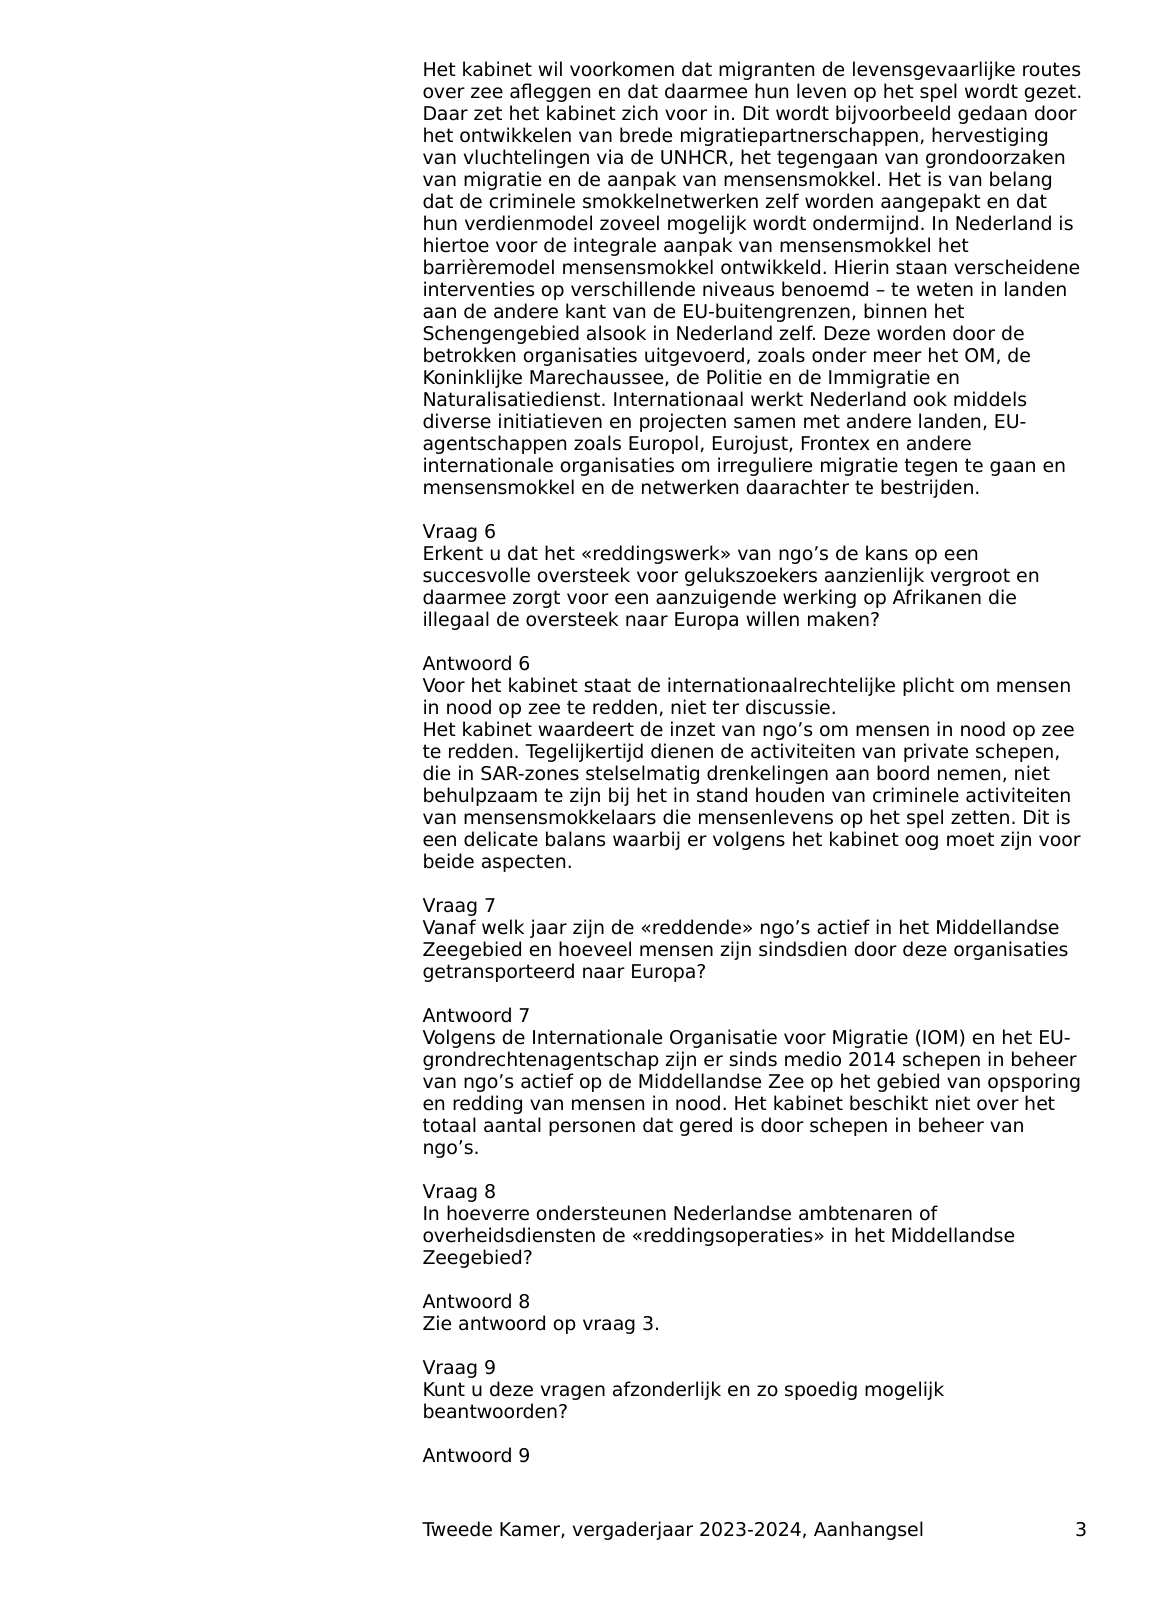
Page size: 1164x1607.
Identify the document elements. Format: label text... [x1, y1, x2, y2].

text Antwoord 7 [422, 1005, 1087, 1027]
text Vraag 8 [422, 1181, 1087, 1203]
text Antwoord 6 [422, 653, 1087, 675]
text Vraag 6 [422, 521, 1087, 543]
text In hoeverre ondersteunen Nederlandse ambtenaren of overheidsdiensten de «reddingsoperaties» in het Middellandse Zeegebied? [422, 1203, 1087, 1269]
text Zie antwoord op vraag 3. [422, 1313, 1087, 1335]
text Antwoord 9 [422, 1445, 1087, 1467]
text Voor het kabinet staat de internationaalrechtelijke plicht om mensen in nood op zee te redden, niet ter discussie. [422, 675, 1087, 719]
text Erkent u dat het «reddingswerk» van ngo’s de kans op een succesvolle oversteek voor gelukszoekers aanzienlijk vergroot en daarmee zorgt voor een aanzuigende werking op Afrikanen die illegaal de oversteek naar Europa willen maken? [422, 543, 1087, 631]
text Vraag 9 [422, 1357, 1087, 1379]
text Vraag 7 [422, 895, 1087, 917]
text Het kabinet waardeert de inzet van ngo’s om mensen in nood op zee te redden. Tegelijkertijd dienen de activiteiten van private schepen, die in SAR-zones stelselmatig drenkelingen aan boord nemen, niet behulpzaam te zijn bij het in stand houden van criminele activiteiten van mensensmokkelaars die mensenlevens op het spel zetten. Dit is een delicate balans waarbij er volgens het kabinet oog moet zijn voor beide aspecten. [422, 719, 1087, 873]
text Antwoord 8 [422, 1291, 1087, 1313]
text Kunt u deze vragen afzonderlijk en zo spoedig mogelijk beantwoorden? [422, 1379, 1087, 1423]
text Volgens de Internationale Organisatie voor Migratie (IOM) en het EU-grondrechtenagentschap zijn er sinds medio 2014 schepen in beheer van ngo’s actief op de Middellandse Zee op het gebied van opsporing en redding van mensen in nood. Het kabinet beschikt niet over het totaal aantal personen dat gered is door schepen in beheer van ngo’s. [422, 1027, 1087, 1159]
text Het kabinet wil voorkomen dat migranten de levensgevaarlijke routes over zee afleggen en dat daarmee hun leven op het spel wordt gezet. Daar zet het kabinet zich voor in. Dit wordt bijvoorbeeld gedaan door het ontwikkelen van brede migratiepartnerschappen, hervestiging van vluchtelingen via de UNHCR, het tegengaan van grondoorzaken van migratie en de aanpak van mensensmokkel. Het is van belang dat de criminele smokkelnetwerken zelf worden aangepakt en dat hun verdienmodel zoveel mogelijk wordt ondermijnd. In Nederland is hiertoe voor de integrale aanpak van mensensmokkel het barrièremodel mensensmokkel ontwikkeld. Hierin staan verscheidene interventies op verschillende niveaus benoemd – te weten in landen aan de andere kant van de EU-buitengrenzen, binnen het Schengengebied alsook in Nederland zelf. Deze worden door de betrokken organisaties uitgevoerd, zoals onder meer het OM, de Koninklijke Marechaussee, de Politie en de Immigratie en Naturalisatiedienst. Internationaal werkt Nederland ook middels diverse initiatieven en projecten samen met andere landen, EU-agentschappen zoals Europol, Eurojust, Frontex en andere internationale organisaties om irreguliere migratie tegen te gaan en mensensmokkel en de netwerken daarachter te bestrijden. [422, 59, 1087, 499]
text Vanaf welk jaar zijn de «reddende» ngo’s actief in het Middellandse Zeegebied en hoeveel mensen zijn sindsdien door deze organisaties getransporteerd naar Europa? [422, 917, 1087, 983]
